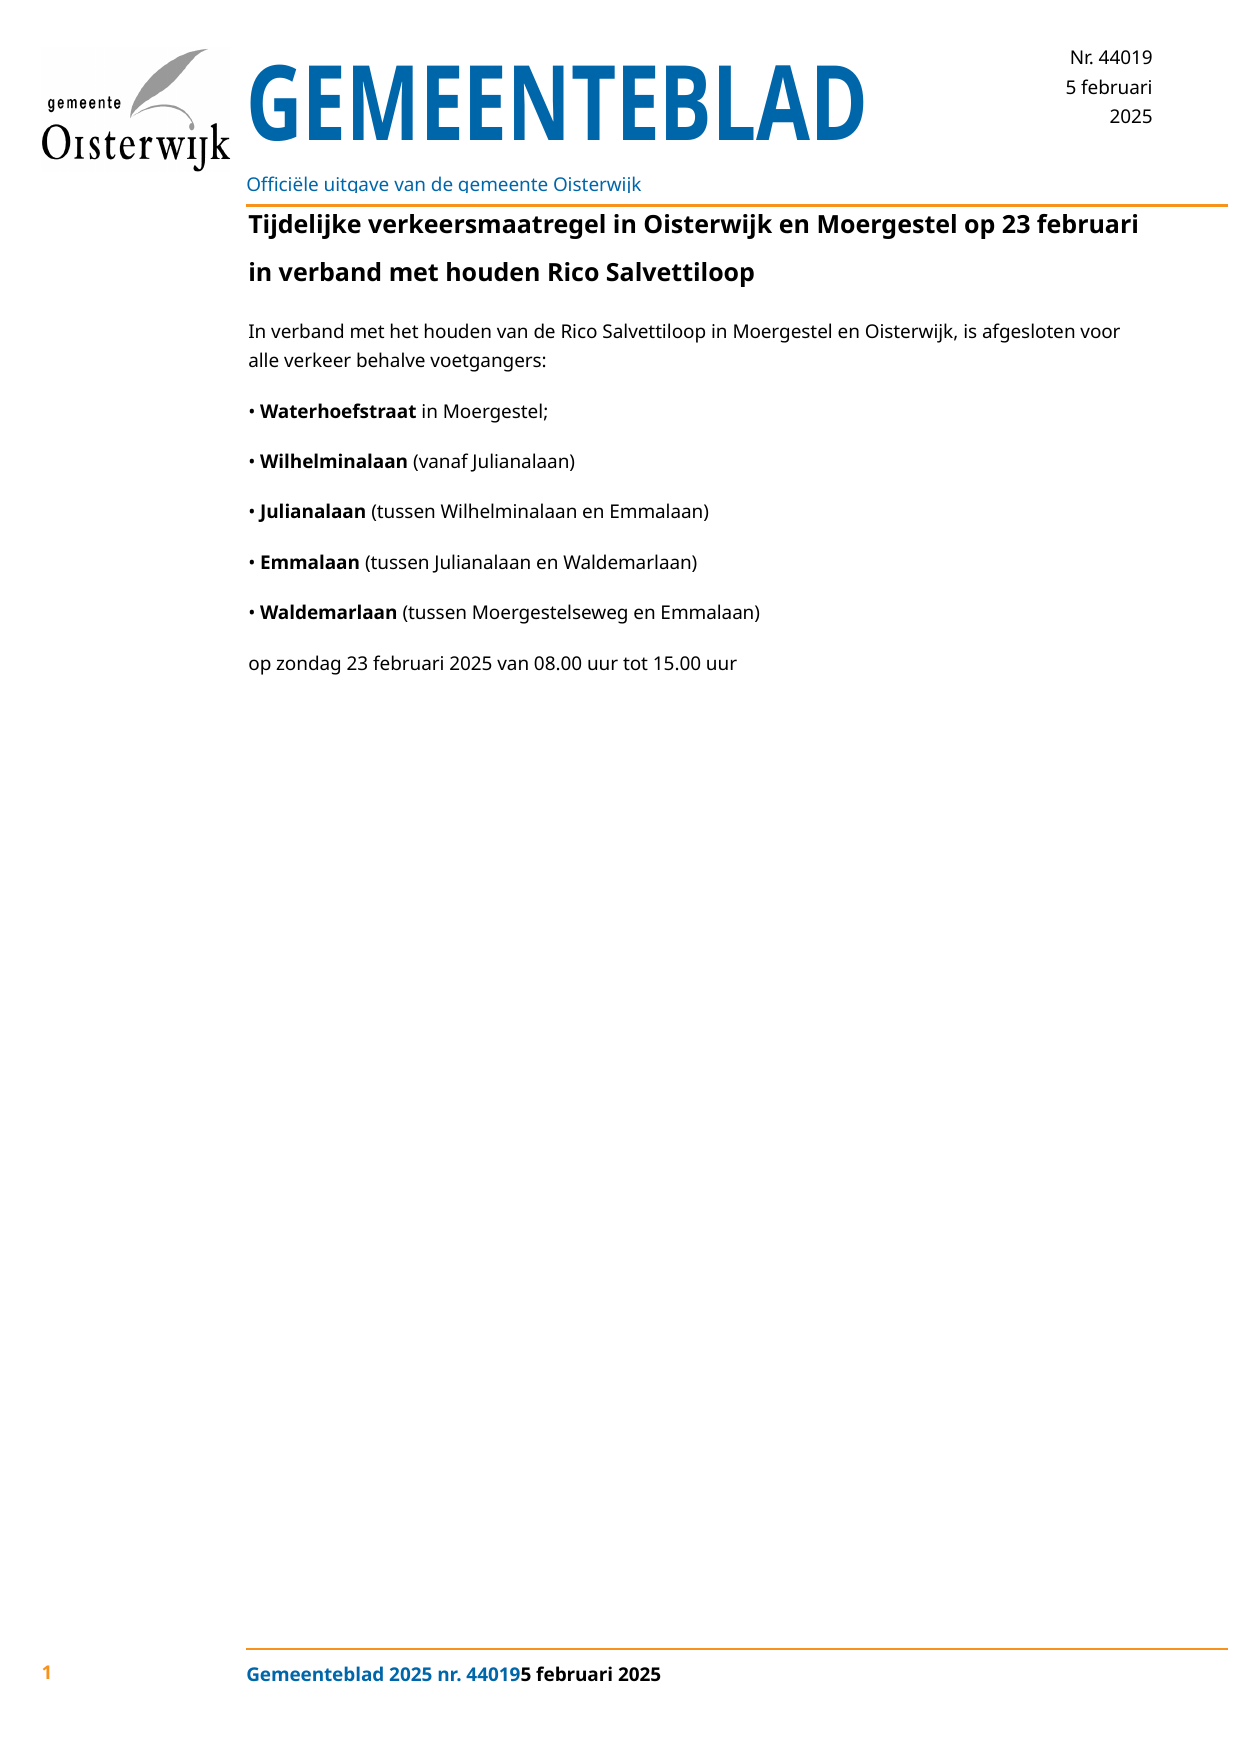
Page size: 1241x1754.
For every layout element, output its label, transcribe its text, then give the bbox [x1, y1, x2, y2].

text • Waldemarlaan (tussen Moergestelseweg en Emmalaan) [248, 599, 1152, 625]
text • Wilhelminalaan (vanaf Julianalaan) [248, 448, 1152, 474]
text Tijdelijke verkeersmaatregel in Oisterwijk en Moergestel op 23 februari in verband met houden Rico Salvettiloop [248, 207, 1152, 288]
text In verband met het houden van de Rico Salvettiloop in Moergestel en Oisterwijk, is afgesloten voor alle verkeer behalve voetgangers: [248, 318, 1152, 373]
text op zondag 23 februari 2025 van 08.00 uur tot 15.00 uur [248, 650, 1152, 676]
text • Waterhoefstraat in Moergestel; [248, 398, 1152, 424]
text • Julianalaan (tussen Wilhelminalaan en Emmalaan) [248, 499, 1152, 524]
picture [41, 47, 231, 172]
text • Emmalaan (tussen Julianalaan en Waldemarlaan) [248, 549, 1152, 575]
